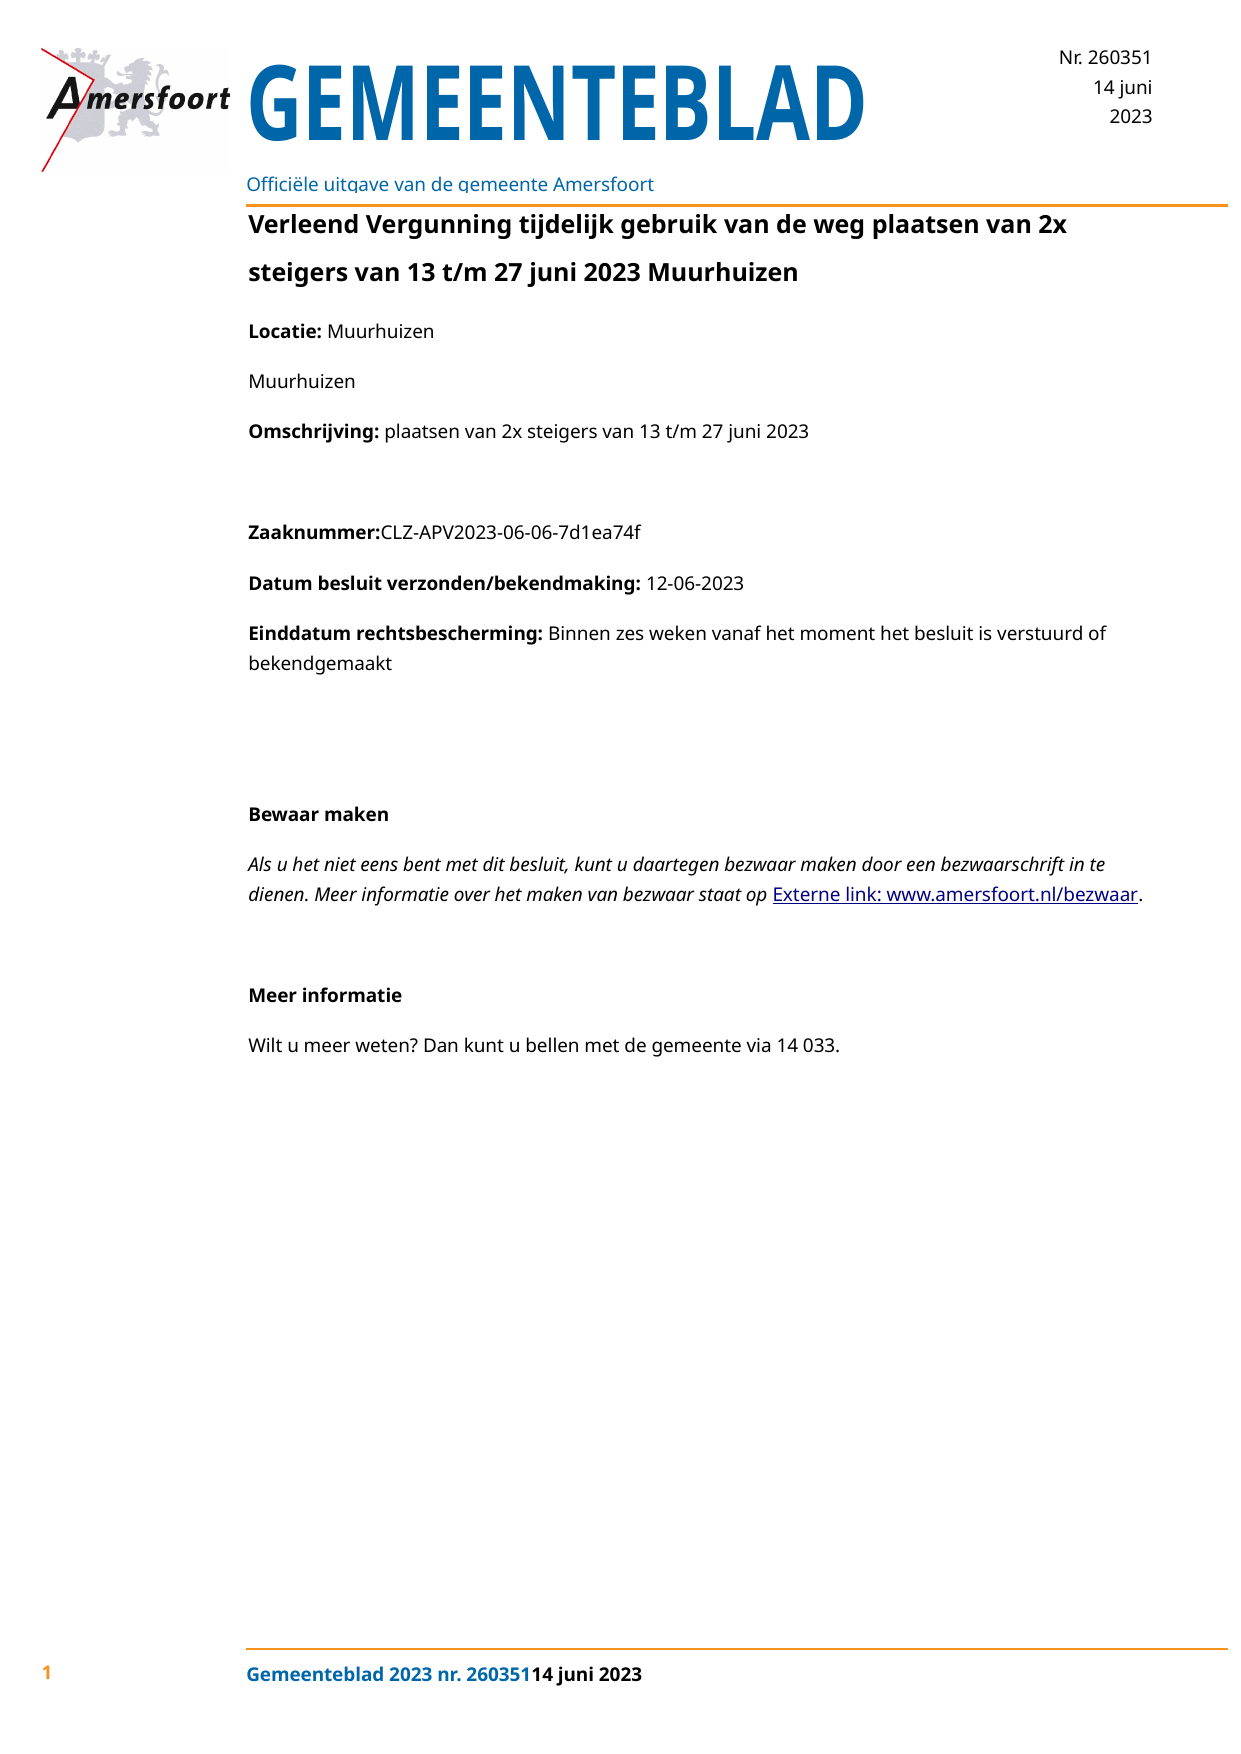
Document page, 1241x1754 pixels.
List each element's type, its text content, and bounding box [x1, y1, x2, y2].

text Zaaknummer:CLZ-APV2023-06-06-7d1ea74f [248, 519, 1152, 545]
text Wilt u meer weten? Dan kunt u bellen met de gemeente via 14 033. [248, 1032, 1152, 1058]
text Locatie: Muurhuizen [248, 318, 1152, 344]
picture [41, 47, 231, 172]
text Bewaar maken [248, 801, 1152, 827]
text Als u het niet eens bent met dit besluit, kunt u daartegen bezwaar maken door een bezwaarschrift in te dienen. Meer informatie over het maken van bezwaar staat op Externe link: www.amersfoort.nl/bezwaar. [248, 852, 1152, 907]
text Meer informatie [248, 982, 1152, 1008]
text Verleend Vergunning tijdelijk gebruik van de weg plaatsen van 2x steigers van 13 t/m 27 juni 2023 Muurhuizen [248, 207, 1152, 288]
text Muurhuizen [248, 368, 1152, 394]
text Einddatum rechtsbescherming: Binnen zes weken vanaf het moment het besluit is verstuurd of bekendgemaakt [248, 620, 1152, 676]
text Datum besluit verzonden/bekendmaking: 12-06-2023 [248, 570, 1152, 596]
text Omschrijving: plaatsen van 2x steigers van 13 t/m 27 juni 2023 [248, 419, 1152, 444]
